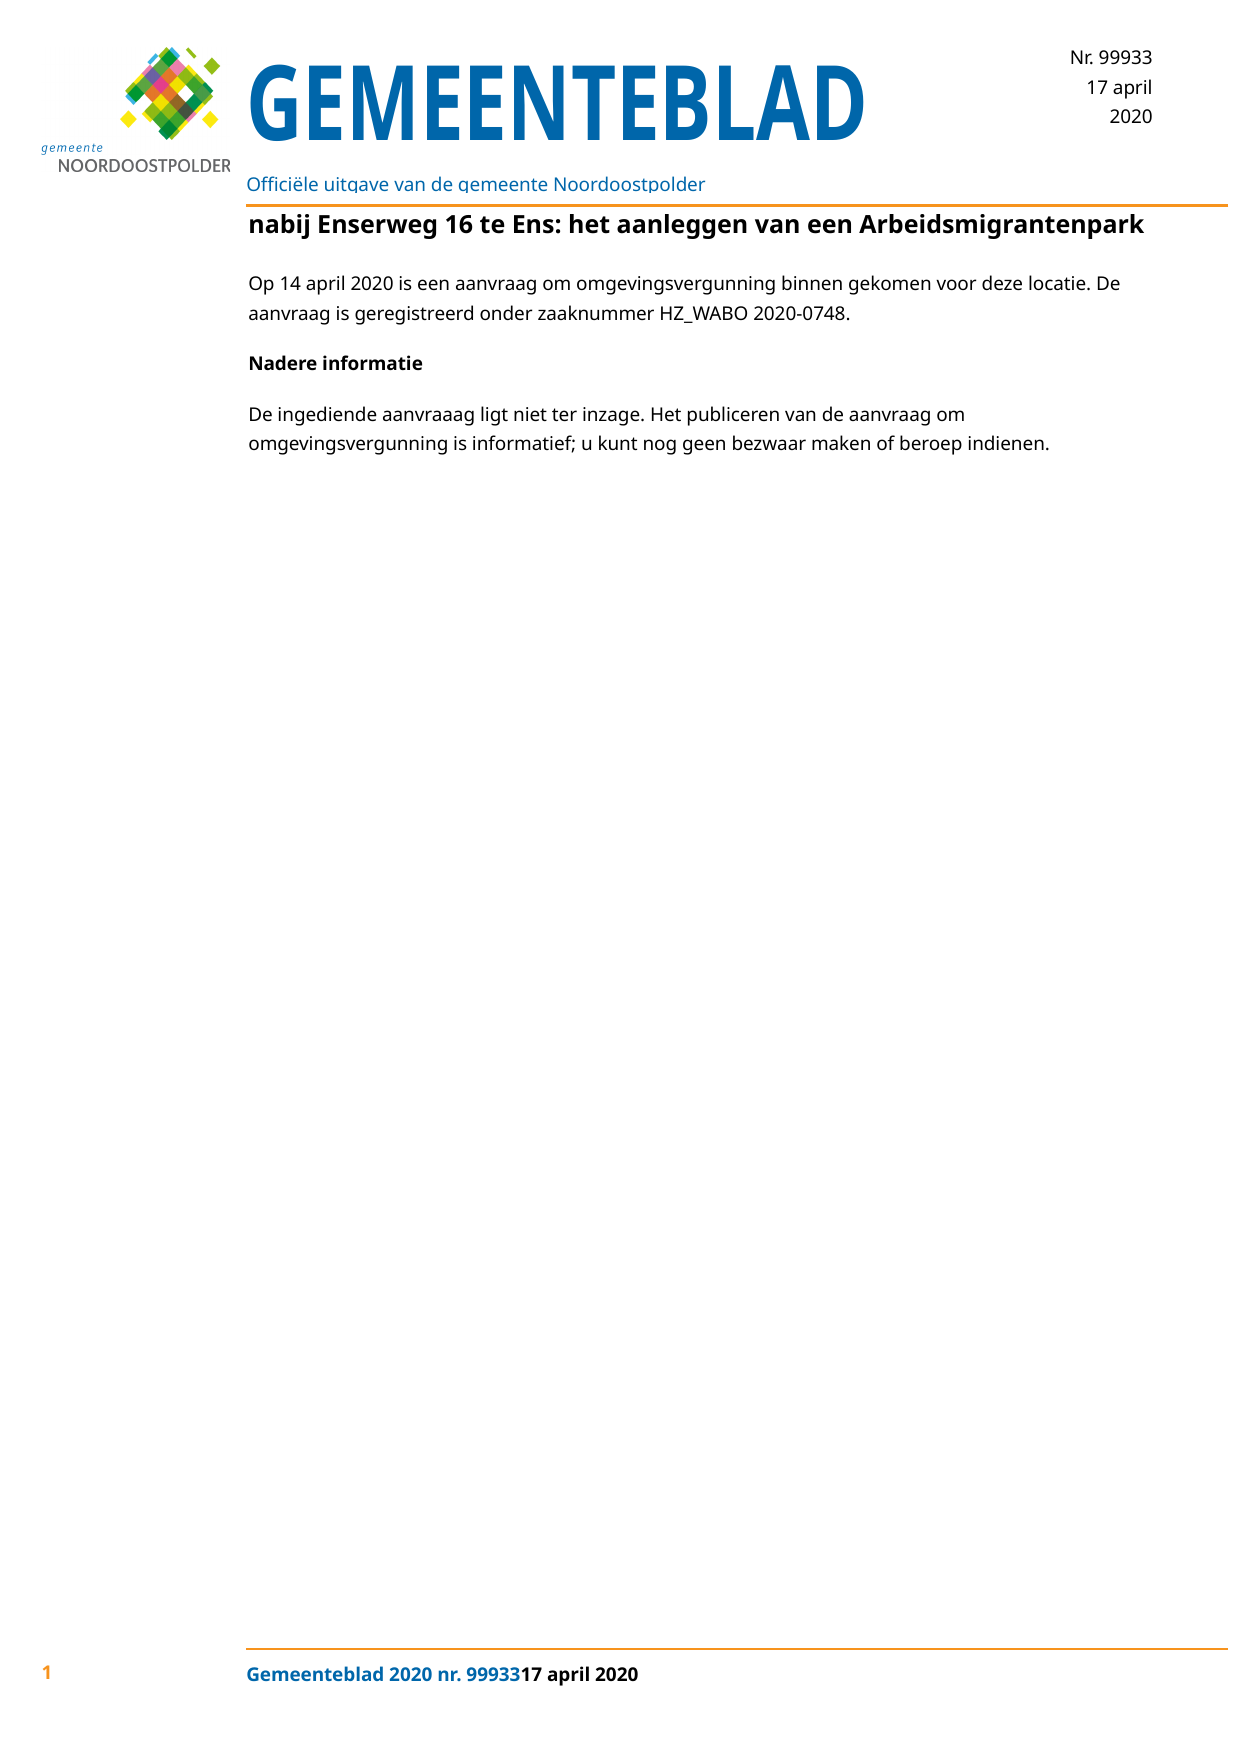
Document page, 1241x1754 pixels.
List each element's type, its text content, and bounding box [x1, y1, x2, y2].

text De ingediende aanvraaag ligt niet ter inzage. Het publiceren van de aanvraag om omgevingsvergunning is informatief; u kunt nog geen bezwaar maken of beroep indienen. [248, 401, 1152, 456]
text nabij Enserweg 16 te Ens: het aanleggen van een Arbeidsmigrantenpark [248, 207, 1152, 241]
text Nadere informatie [248, 350, 1152, 376]
text Op 14 april 2020 is een aanvraag om omgevingsvergunning binnen gekomen voor deze locatie. De aanvraag is geregistreerd onder zaaknummer HZ_WABO 2020-0748. [248, 270, 1152, 326]
picture [41, 47, 231, 172]
